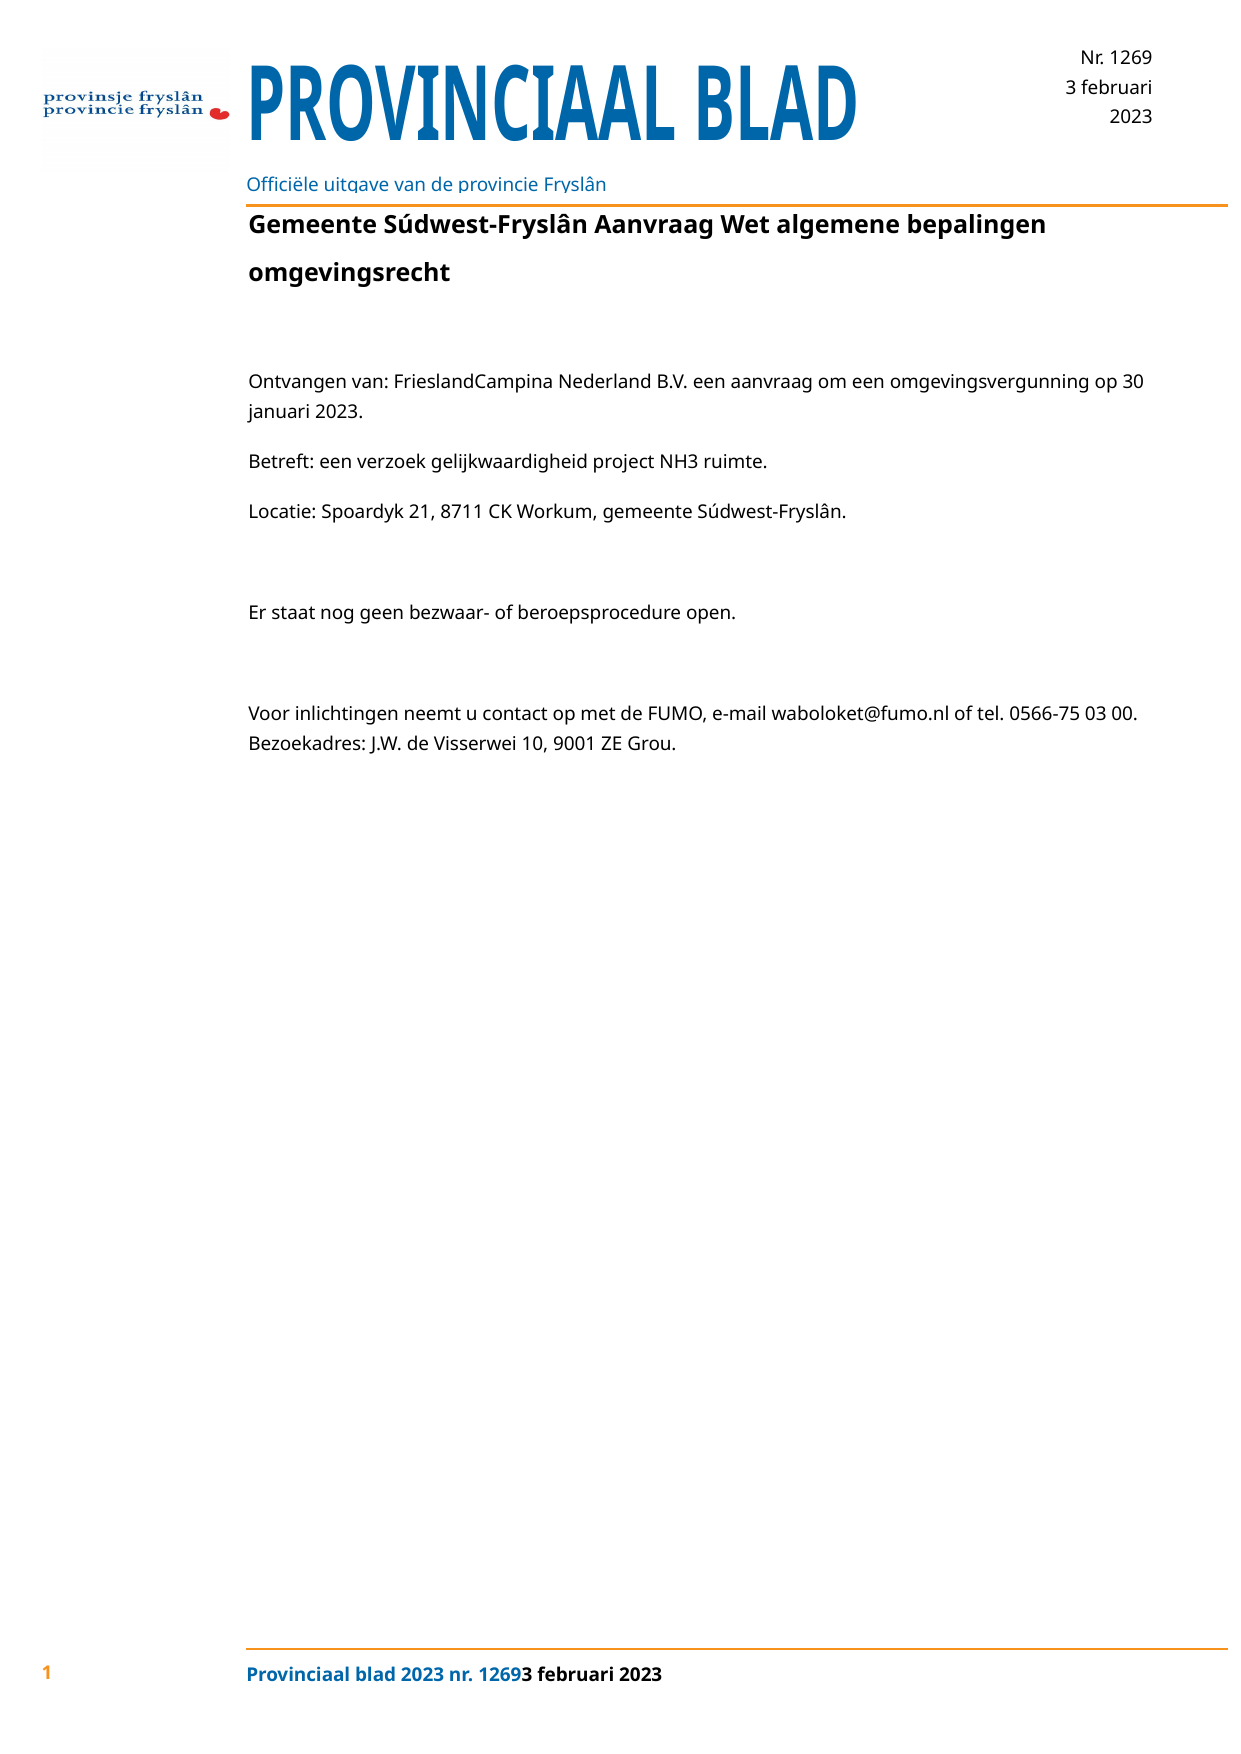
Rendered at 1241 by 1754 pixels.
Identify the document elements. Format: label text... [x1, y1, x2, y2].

text Betreft: een verzoek gelijkwaardigheid project NH3 ruimte. [248, 448, 1152, 474]
text Locatie: Spoardyk 21, 8711 CK Workum, gemeente Súdwest-Fryslân. [248, 499, 1152, 524]
text Ontvangen van: FrieslandCampina Nederland B.V. een aanvraag om een omgevingsvergunning op 30 januari 2023. [248, 368, 1152, 424]
text Er staat nog geen bezwaar- of beroepsprocedure open. [248, 599, 1152, 625]
text Voor inlichtingen neemt u contact op met de FUMO, e-mail waboloket@fumo.nl of tel. 0566-75 03 00. Bezoekadres: J.W. de Visserwei 10, 9001 ZE Grou. [248, 700, 1152, 756]
picture [41, 47, 231, 172]
text Gemeente Súdwest-Fryslân Aanvraag Wet algemene bepalingen omgevingsrecht [248, 207, 1152, 288]
